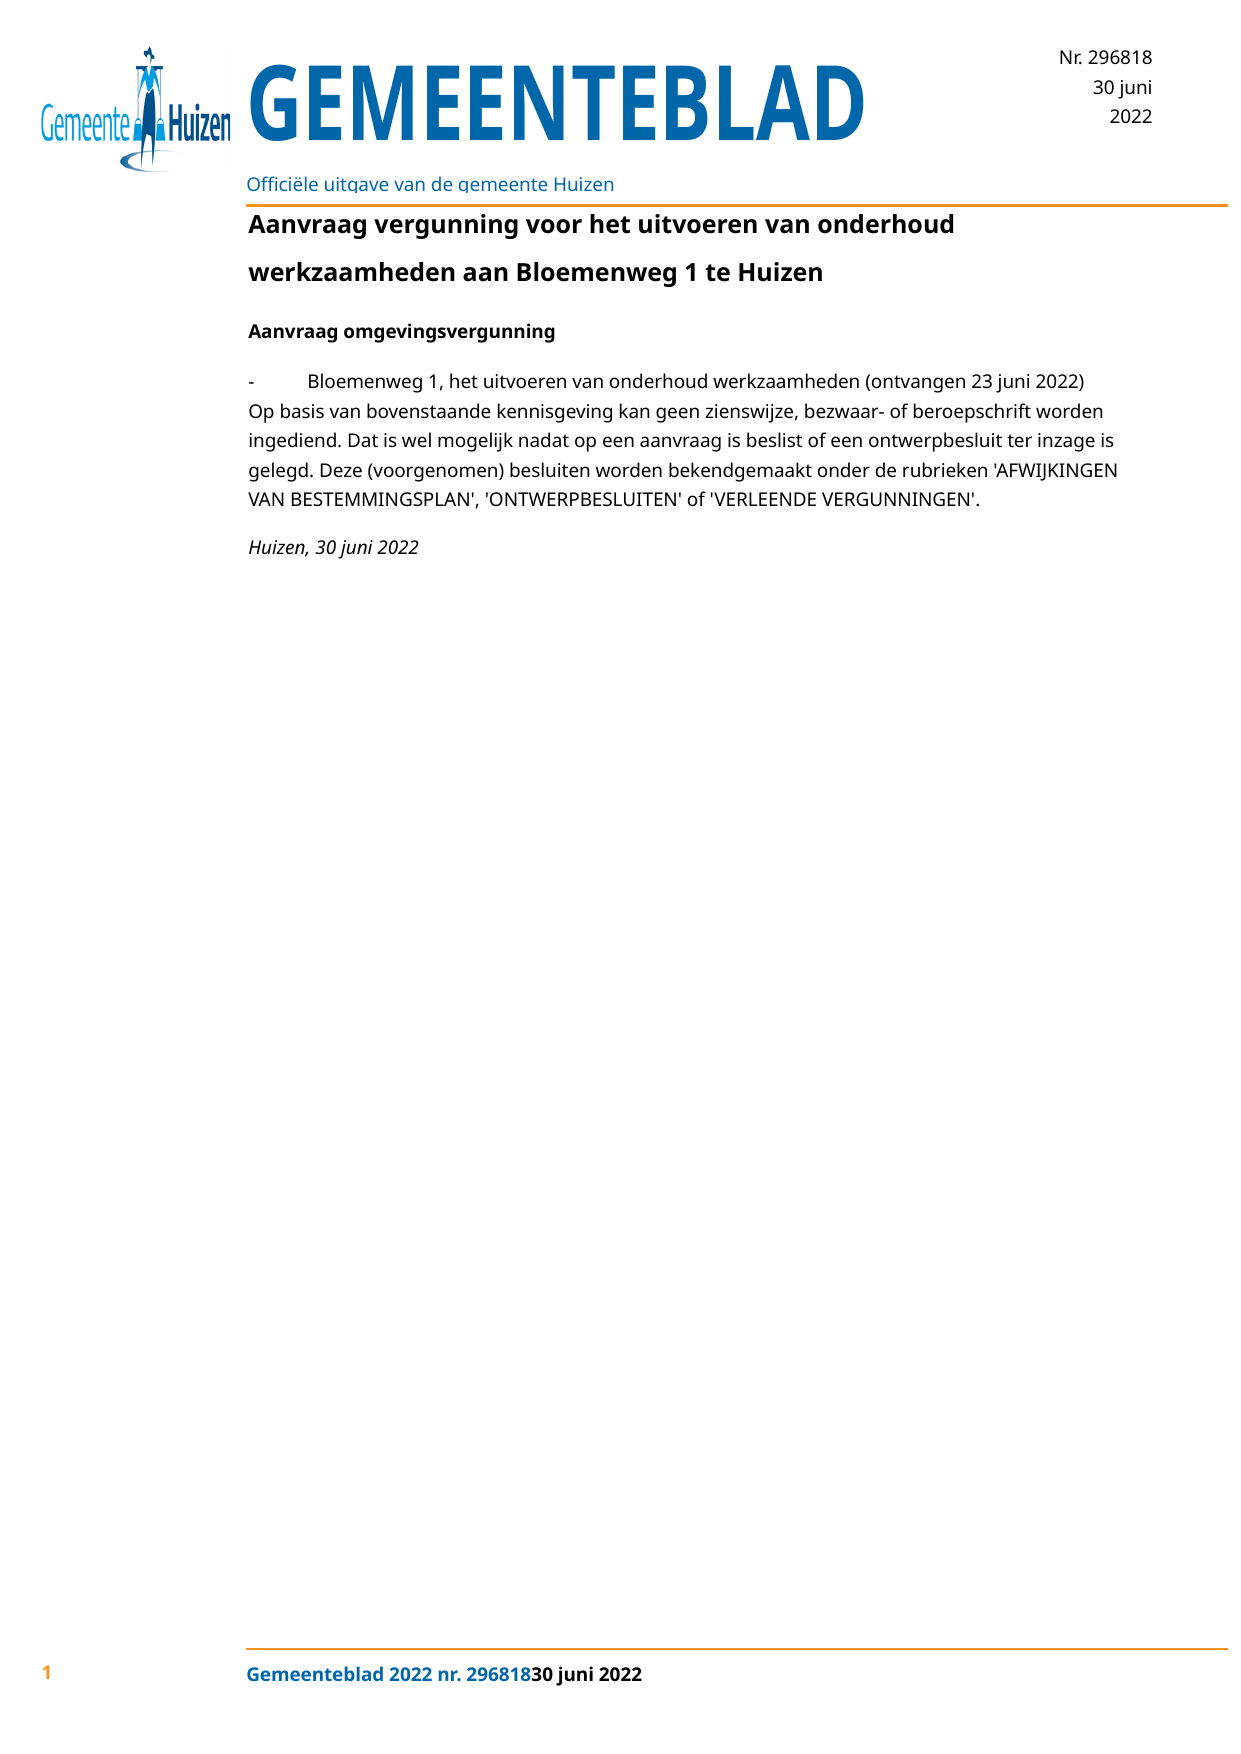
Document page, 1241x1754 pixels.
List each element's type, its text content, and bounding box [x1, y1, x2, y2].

text Huizen, 30 juni 2022 [248, 534, 1152, 560]
text Op basis van bovenstaande kennisgeving kan geen zienswijze, bezwaar- of beroepschrift worden ingediend. Dat is wel mogelijk nadat op een aanvraag is beslist of een ontwerpbesluit ter inzage is gelegd. Deze (voorgenomen) besluiten worden bekendgemaakt onder de rubrieken 'AFWIJKINGEN VAN BESTEMMINGSPLAN', 'ONTWERPBESLUITEN' of 'VERLEENDE VERGUNNINGEN'. [248, 398, 1152, 512]
list Bloemenweg 1, het uitvoeren van onderhoud werkzaamheden (ontvangen 23 juni 2022) [248, 368, 1152, 394]
text Aanvraag vergunning voor het uitvoeren van onderhoud werkzaamheden aan Bloemenweg 1 te Huizen [248, 207, 1152, 288]
picture [41, 47, 231, 172]
text Aanvraag omgevingsvergunning [248, 318, 1152, 344]
